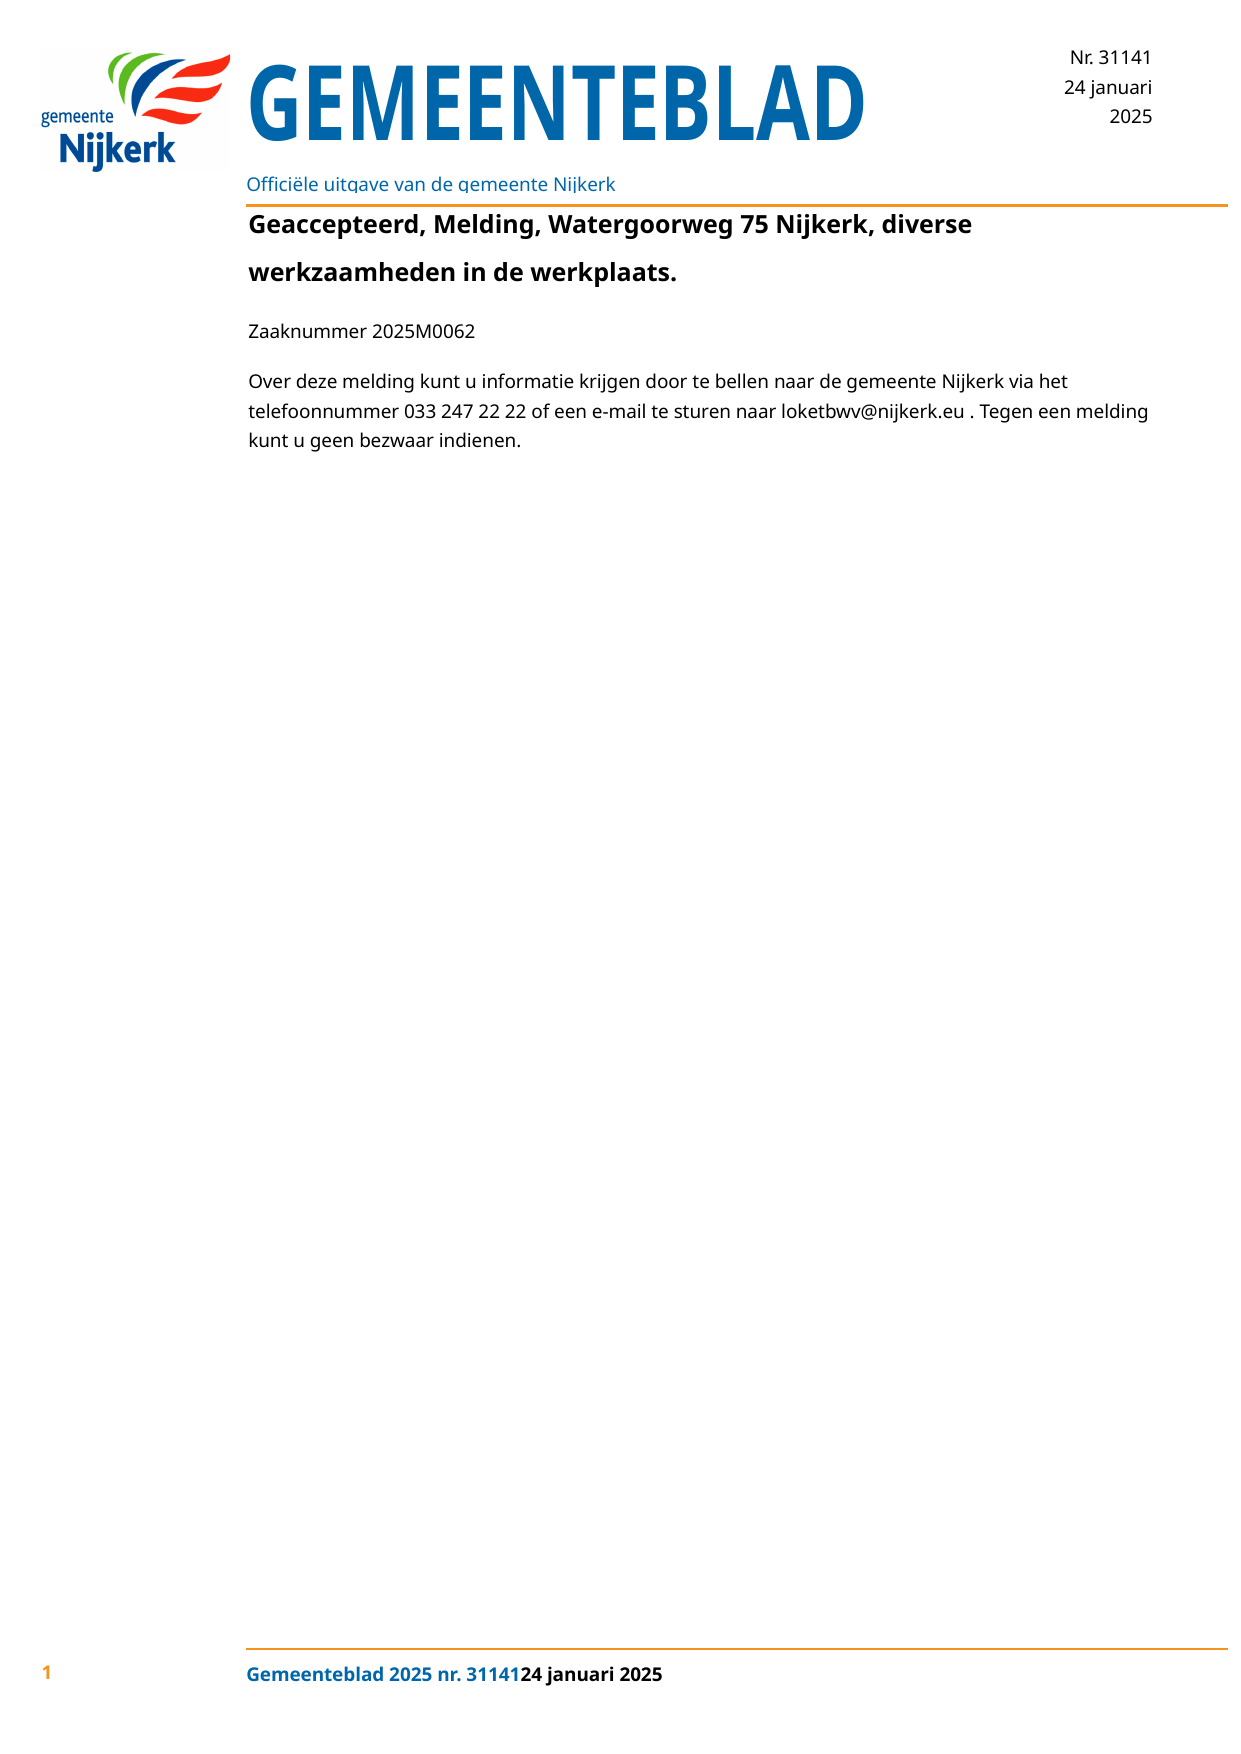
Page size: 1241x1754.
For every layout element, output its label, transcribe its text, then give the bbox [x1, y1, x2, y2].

picture [41, 47, 231, 172]
text Over deze melding kunt u informatie krijgen door te bellen naar de gemeente Nijkerk via het telefoonnummer 033 247 22 22 of een e-mail te sturen naar loketbwv@nijkerk.eu . Tegen een melding kunt u geen bezwaar indienen. [248, 368, 1152, 453]
text Zaaknummer 2025M0062 [248, 318, 1152, 344]
text Geaccepteerd, Melding, Watergoorweg 75 Nijkerk, diverse werkzaamheden in de werkplaats. [248, 207, 1152, 288]
